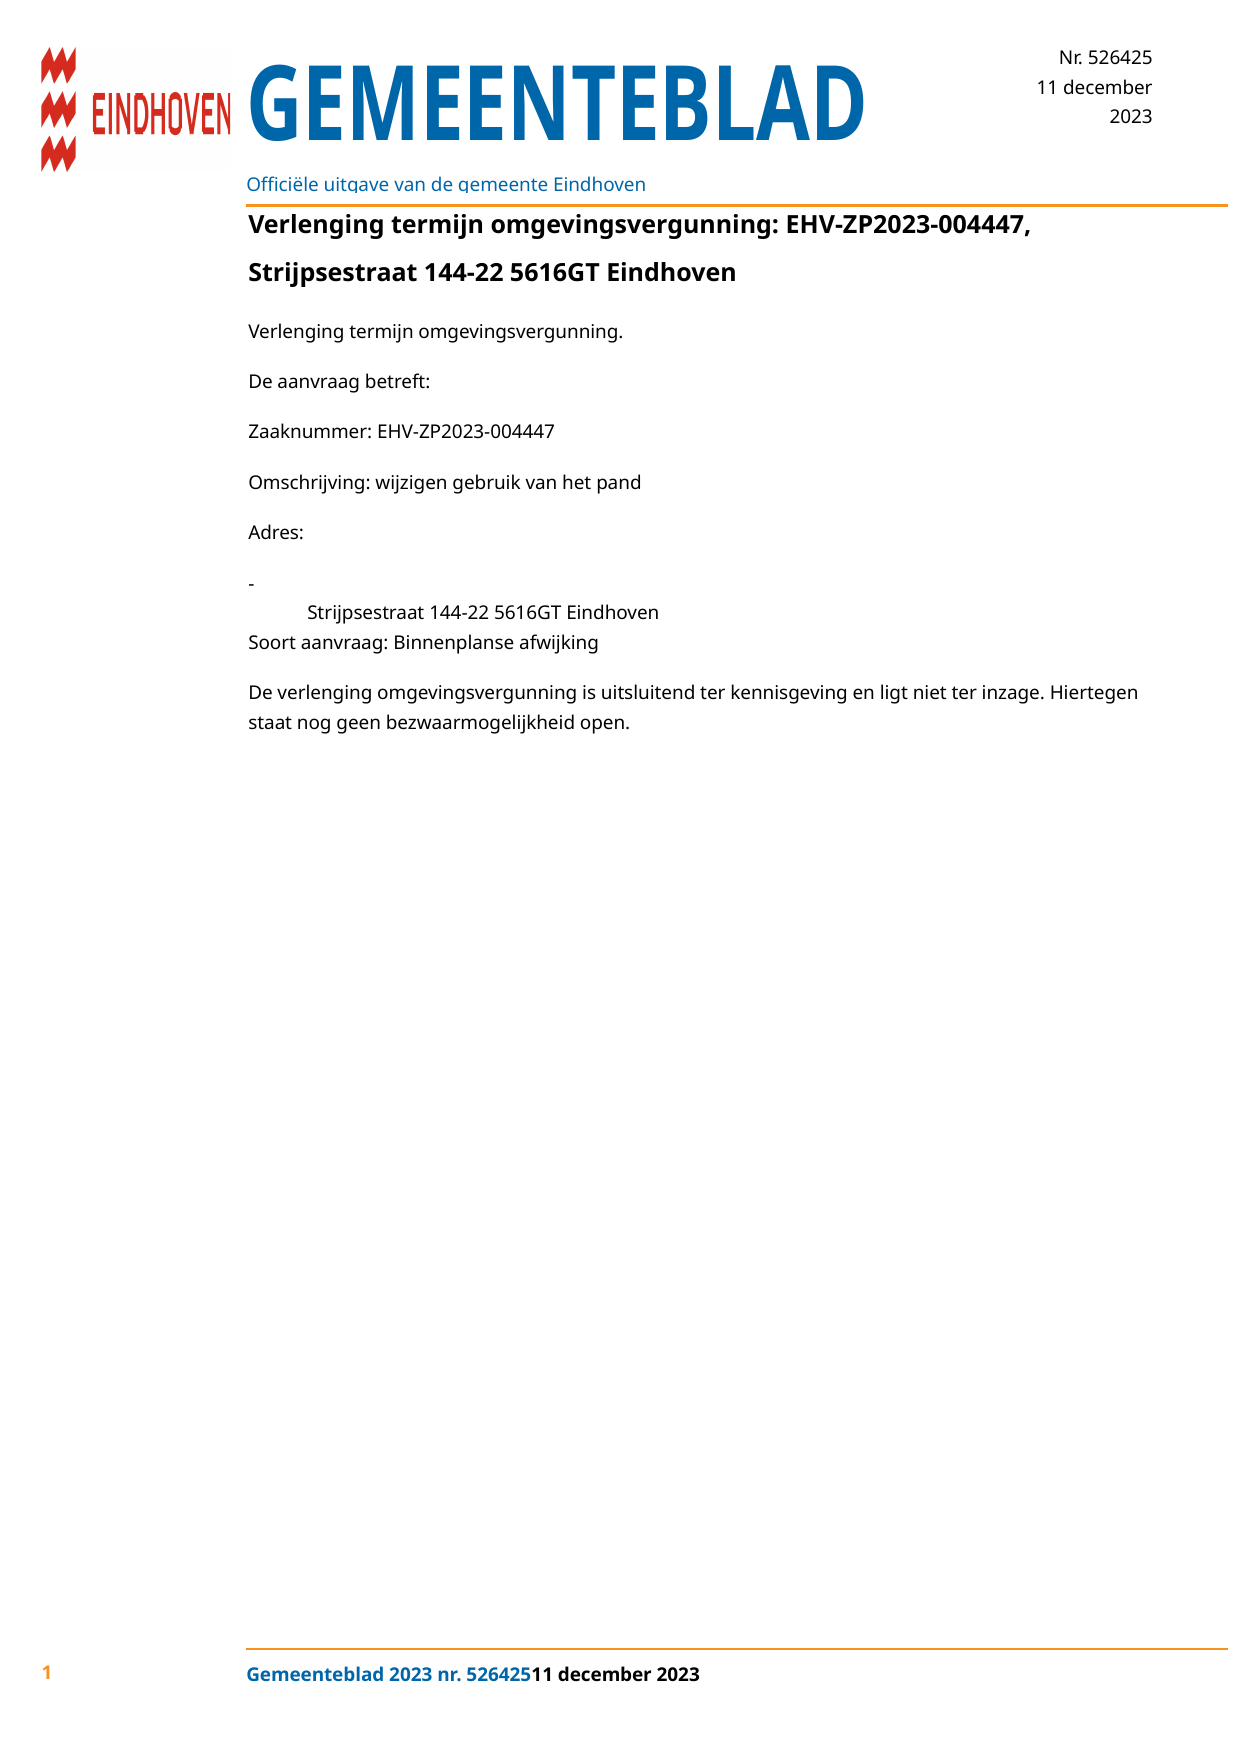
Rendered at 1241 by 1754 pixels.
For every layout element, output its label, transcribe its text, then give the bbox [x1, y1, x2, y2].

text Adres: [248, 519, 1152, 545]
text Zaaknummer: EHV-ZP2023-004447 [248, 419, 1152, 444]
text De verlenging omgevingsvergunning is uitsluitend ter kennisgeving en ligt niet ter inzage. Hiertegen staat nog geen bezwaarmogelijkheid open. [248, 679, 1152, 735]
list Strijpsestraat 144-22 5616GT Eindhoven [248, 599, 1152, 625]
text Verlenging termijn omgevingsvergunning. [248, 318, 1152, 344]
text Soort aanvraag: Binnenplanse afwijking [248, 629, 1152, 655]
text Omschrijving: wijzigen gebruik van het pand [248, 469, 1152, 495]
picture [41, 47, 231, 172]
text Verlenging termijn omgevingsvergunning: EHV-ZP2023-004447, Strijpsestraat 144-22 5616GT Eindhoven [248, 207, 1152, 288]
text De aanvraag betreft: [248, 368, 1152, 394]
